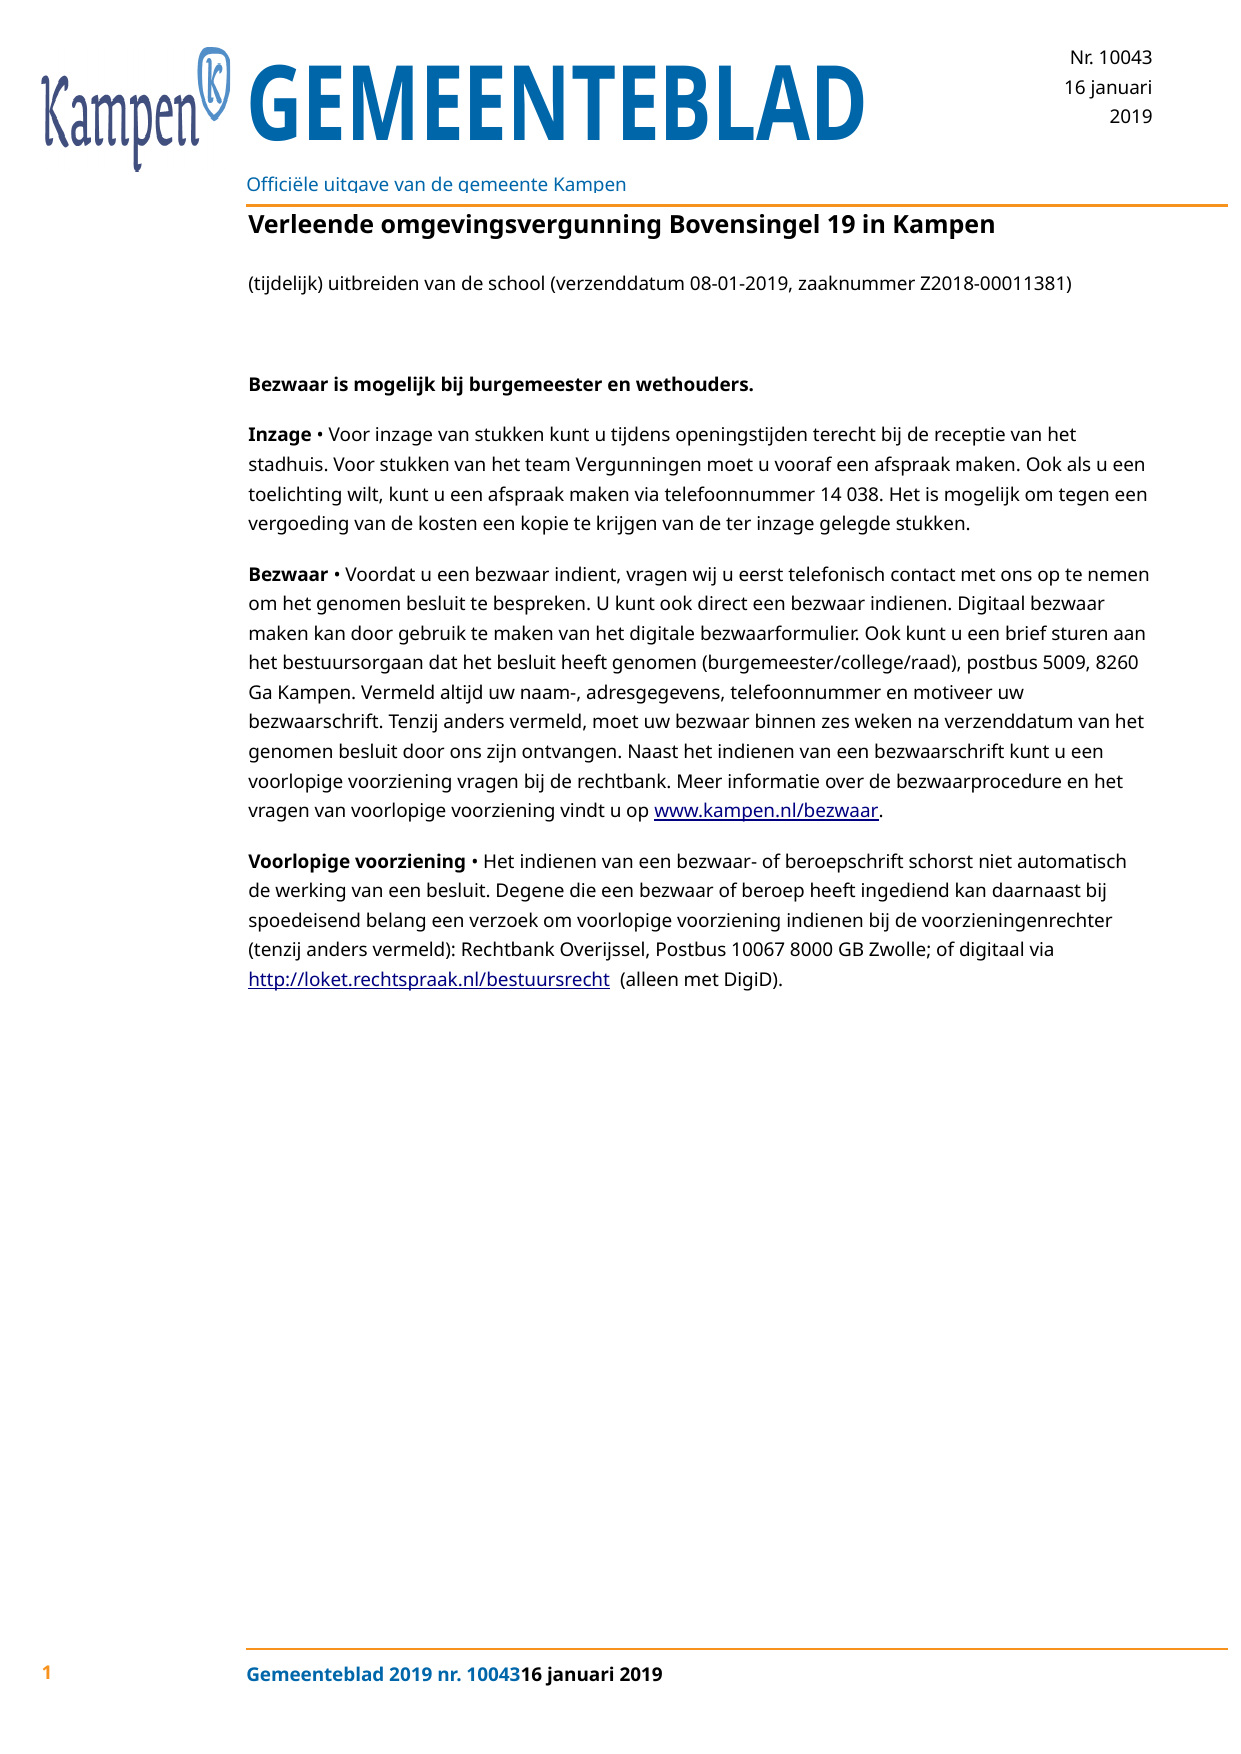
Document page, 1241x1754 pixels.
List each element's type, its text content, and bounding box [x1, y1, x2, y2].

text Bezwaar is mogelijk bij burgemeester en wethouders. [248, 371, 1152, 397]
text Inzage • Voor inzage van stukken kunt u tijdens openingstijden terecht bij de receptie van het stadhuis. Voor stukken van het team Vergunningen moet u vooraf een afspraak maken. Ook als u een toelichting wilt, kunt u een afspraak maken via telefoonnummer 14 038. Het is mogelijk om tegen een vergoeding van de kosten een kopie te krijgen van de ter inzage gelegde stukken. [248, 422, 1152, 536]
text Verleende omgevingsvergunning Bovensingel 19 in Kampen [248, 207, 1152, 241]
text (tijdelijk) uitbreiden van de school (verzenddatum 08-01-2019, zaaknummer Z2018-00011381) [248, 270, 1152, 296]
text Voorlopige voorziening • Het indienen van een bezwaar- of beroepschrift schorst niet automatisch de werking van een besluit. Degene die een bezwaar of beroep heeft ingediend kan daarnaast bij spoedeisend belang een verzoek om voorlopige voorziening indienen bij de voorzieningenrechter (tenzij anders vermeld): Rechtbank Overijssel, Postbus 10067 8000 GB Zwolle; of digitaal via http://loket.rechtspraak.nl/bestuursrecht (alleen met DigiD). [248, 848, 1152, 992]
text Bezwaar • Voordat u een bezwaar indient, vragen wij u eerst telefonisch contact met ons op te nemen om het genomen besluit te bespreken. U kunt ook direct een bezwaar indienen. Digitaal bezwaar maken kan door gebruik te maken van het digitale bezwaarformulier. Ook kunt u een brief sturen aan het bestuursorgaan dat het besluit heeft genomen (burgemeester/college/raad), postbus 5009, 8260 Ga Kampen. Vermeld altijd uw naam-, adresgegevens, telefoonnummer en motiveer uw bezwaarschrift. Tenzij anders vermeld, moet uw bezwaar binnen zes weken na verzenddatum van het genomen besluit door ons zijn ontvangen. Naast het indienen van een bezwaarschrift kunt u een voorlopige voorziening vragen bij de rechtbank. Meer informatie over de bezwaarprocedure en het vragen van voorlopige voorziening vindt u op www.kampen.nl/bezwaar. [248, 561, 1152, 823]
picture [41, 47, 231, 172]
